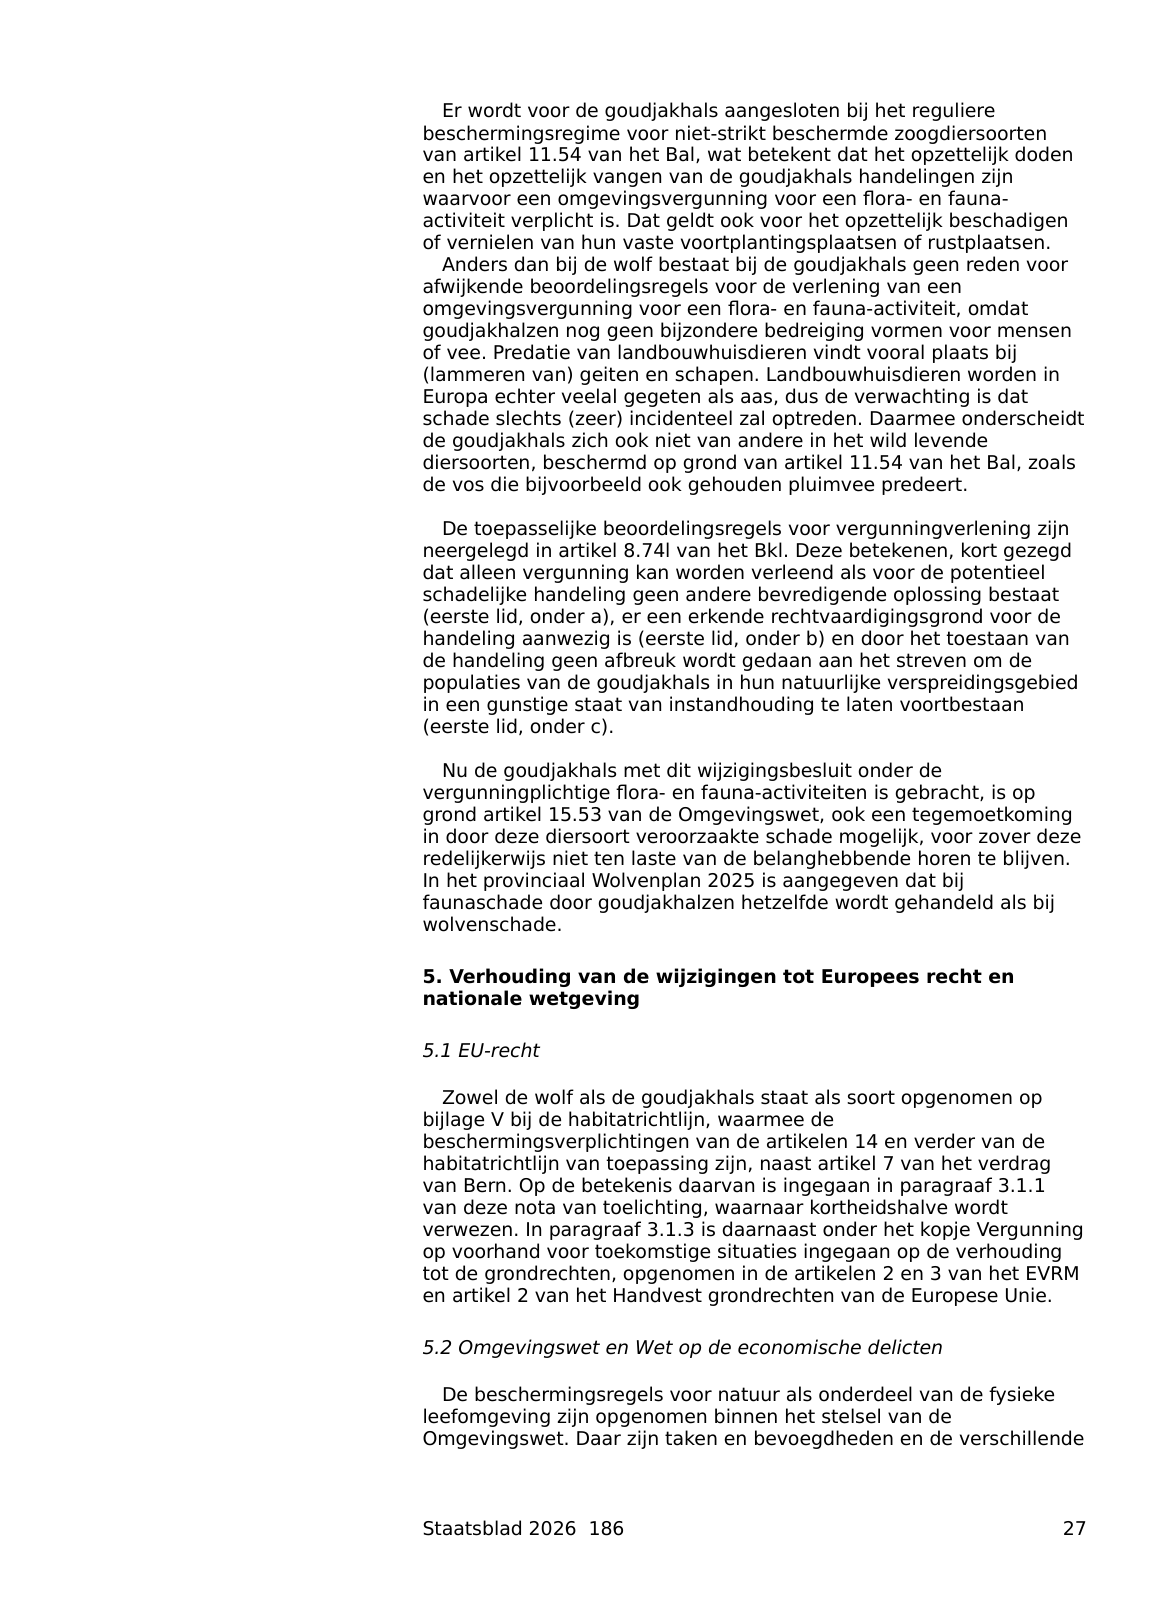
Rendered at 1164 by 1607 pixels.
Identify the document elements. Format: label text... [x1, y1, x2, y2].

text Zowel de wolf als de goudjakhals staat als soort opgenomen op bijlage V bij de habitatrichtlijn, waarmee de beschermingsverplichtingen van de artikelen 14 en verder van de habitatrichtlijn van toepassing zijn, naast artikel 7 van het verdrag van Bern. Op de betekenis daarvan is ingegaan in paragraaf 3.1.1 van deze nota van toelichting, waarnaar kortheidshalve wordt verwezen. In paragraaf 3.1.3 is daarnaast onder het kopje Vergunning op voorhand voor toekomstige situaties ingegaan op de verhouding tot de grondrechten, opgenomen in de artikelen 2 en 3 van het EVRM en artikel 2 van het Handvest grondrechten van de Europese Unie. [422, 1087, 1087, 1307]
subtitle 5. Verhouding van de wijzigingen tot Europees recht en nationale wetgeving [422, 966, 1087, 1010]
subtitle 5.2 Omgevingswet en Wet op de economische delicten [422, 1337, 1087, 1359]
text Er wordt voor de goudjakhals aangesloten bij het reguliere beschermingsregime voor niet-strikt beschermde zoogdiersoorten van artikel 11.54 van het Bal, wat betekent dat het opzettelijk doden en het opzettelijk vangen van de goudjakhals handelingen zijn waarvoor een omgevingsvergunning voor een flora- en fauna-activiteit verplicht is. Dat geldt ook voor het opzettelijk beschadigen of vernielen van hun vaste voortplantingsplaatsen of rustplaatsen. [422, 100, 1087, 254]
subtitle 5.1 EU-recht [422, 1040, 1087, 1062]
text De toepasselijke beoordelingsregels voor vergunningverlening zijn neergelegd in artikel 8.74l van het Bkl. Deze betekenen, kort gezegd dat alleen vergunning kan worden verleend als voor de potentieel schadelijke handeling geen andere bevredigende oplossing bestaat (eerste lid, onder a), er een erkende rechtvaardigingsgrond voor de handeling aanwezig is (eerste lid, onder b) en door het toestaan van de handeling geen afbreuk wordt gedaan aan het streven om de populaties van de goudjakhals in hun natuurlijke verspreidingsgebied in een gunstige staat van instandhouding te laten voortbestaan (eerste lid, onder c). [422, 518, 1087, 738]
text De beschermingsregels voor natuur als onderdeel van de fysieke leefomgeving zijn opgenomen binnen het stelsel van de Omgevingswet. Daar zijn taken en bevoegdheden en de verschillende [422, 1384, 1087, 1450]
text Anders dan bij de wolf bestaat bij de goudjakhals geen reden voor afwijkende beoordelingsregels voor de verlening van een omgevingsvergunning voor een flora- en fauna-activiteit, omdat goudjakhalzen nog geen bijzondere bedreiging vormen voor mensen of vee. Predatie van landbouwhuisdieren vindt vooral plaats bij (lammeren van) geiten en schapen. Landbouwhuisdieren worden in Europa echter veelal gegeten als aas, dus de verwachting is dat schade slechts (zeer) incidenteel zal optreden. Daarmee onderscheidt de goudjakhals zich ook niet van andere in het wild levende diersoorten, beschermd op grond van artikel 11.54 van het Bal, zoals de vos die bijvoorbeeld ook gehouden pluimvee predeert. [422, 254, 1087, 496]
text Nu de goudjakhals met dit wijzigingsbesluit onder de vergunningplichtige flora- en fauna-activiteiten is gebracht, is op grond artikel 15.53 van de Omgevingswet, ook een tegemoetkoming in door deze diersoort veroorzaakte schade mogelijk, voor zover deze redelijkerwijs niet ten laste van de belanghebbende horen te blijven. In het provinciaal Wolvenplan 2025 is aangegeven dat bij faunaschade door goudjakhalzen hetzelfde wordt gehandeld als bij wolvenschade. [422, 760, 1087, 936]
